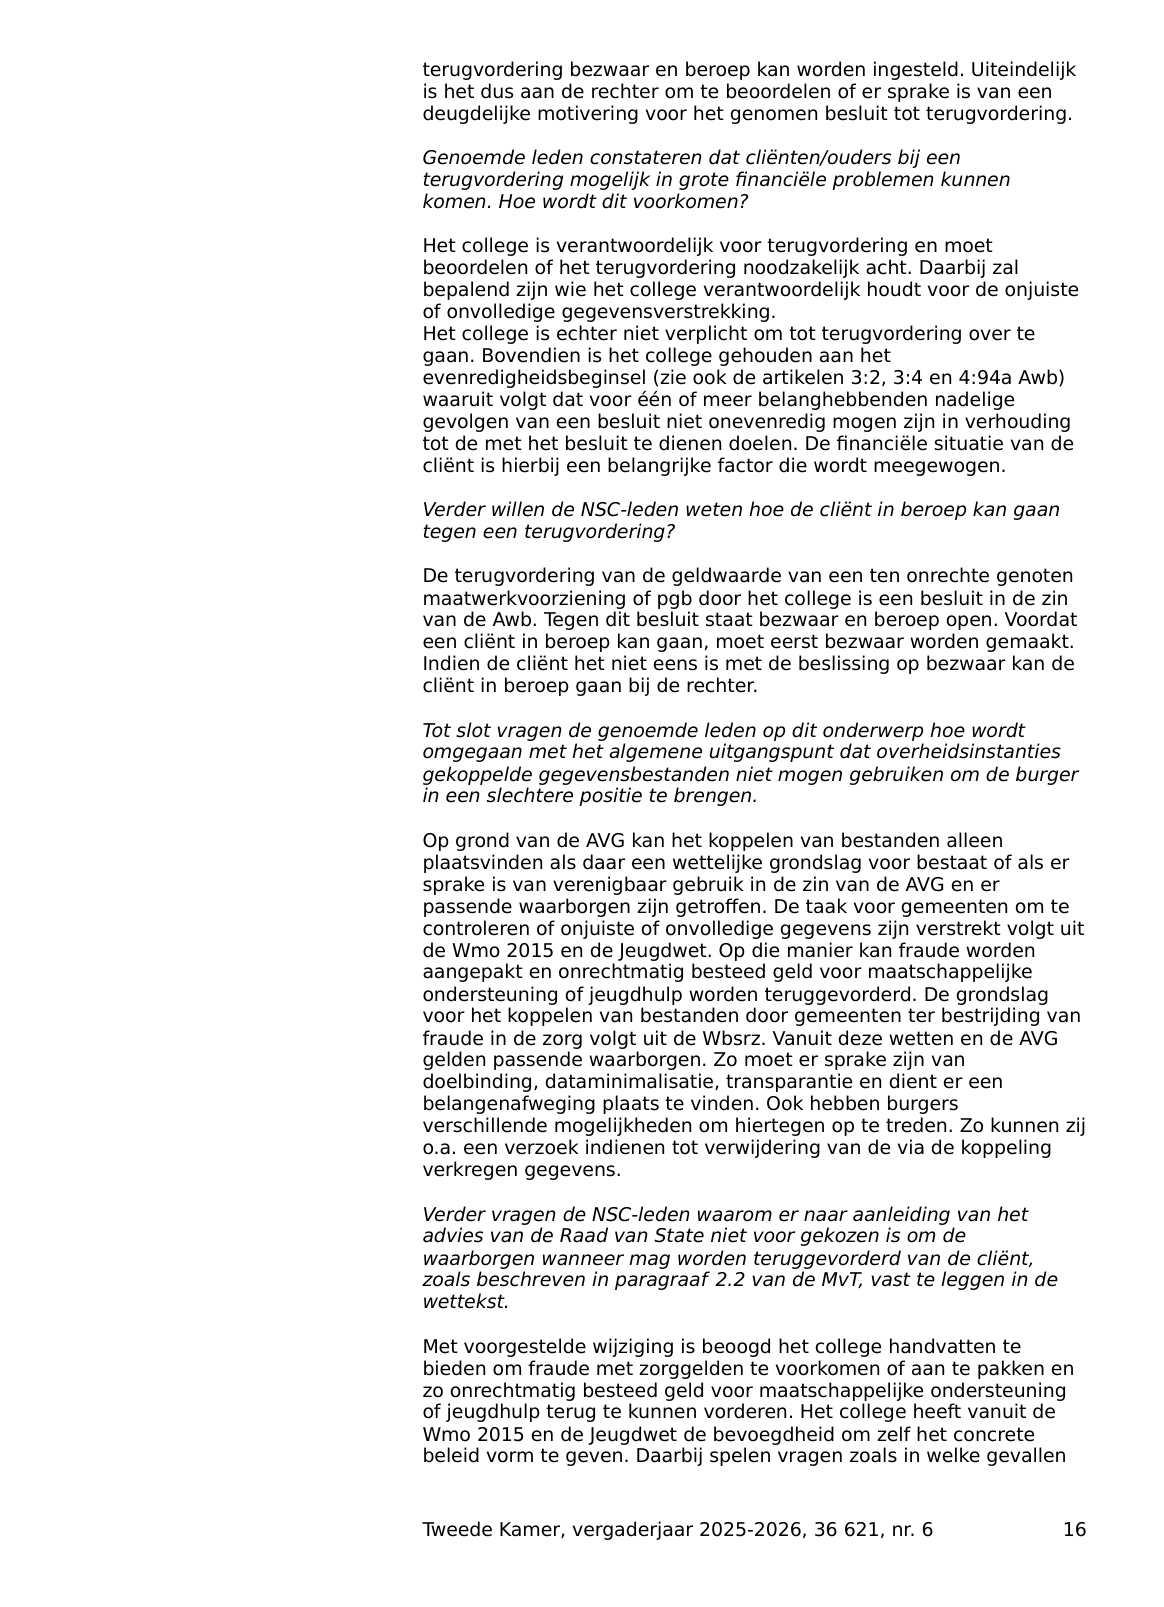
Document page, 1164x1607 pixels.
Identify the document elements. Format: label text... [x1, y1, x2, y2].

text Verder willen de NSC-leden weten hoe de cliënt in beroep kan gaan tegen een terugvordering? [422, 499, 1087, 543]
text De terugvordering van de geldwaarde van een ten onrechte genoten maatwerkvoorziening of pgb door het college is een besluit in de zin van de Awb. Tegen dit besluit staat bezwaar en beroep open. Voordat een cliënt in beroep kan gaan, moet eerst bezwaar worden gemaakt. Indien de cliënt het niet eens is met de beslissing op bezwaar kan de cliënt in beroep gaan bij de rechter. [422, 565, 1087, 697]
text Met voorgestelde wijziging is beoogd het college handvatten te bieden om fraude met zorggelden te voorkomen of aan te pakken en zo onrechtmatig besteed geld voor maatschappelijke ondersteuning of jeugdhulp terug te kunnen vorderen. Het college heeft vanuit de Wmo 2015 en de Jeugdwet de bevoegdheid om zelf het concrete beleid vorm te geven. Daarbij spelen vragen zoals in welke gevallen [422, 1336, 1087, 1467]
text Verder vragen de NSC-leden waarom er naar aanleiding van het advies van de Raad van State niet voor gekozen is om de waarborgen wanneer mag worden teruggevorderd van de cliënt, zoals beschreven in paragraaf 2.2 van de MvT, vast te leggen in de wettekst. [422, 1203, 1087, 1313]
text Op grond van de AVG kan het koppelen van bestanden alleen plaatsvinden als daar een wettelijke grondslag voor bestaat of als er sprake is van verenigbaar gebruik in de zin van de AVG en er passende waarborgen zijn getroffen. De taak voor gemeenten om te controleren of onjuiste of onvolledige gegevens zijn verstrekt volgt uit de Wmo 2015 en de Jeugdwet. Op die manier kan fraude worden aangepakt en onrechtmatig besteed geld voor maatschappelijke ondersteuning of jeugdhulp worden teruggevorderd. De grondslag voor het koppelen van bestanden door gemeenten ter bestrijding van fraude in de zorg volgt uit de Wbsrz. Vanuit deze wetten en de AVG gelden passende waarborgen. Zo moet er sprake zijn van doelbinding, dataminimalisatie, transparantie en dient er een belangenafweging plaats te vinden. Ook hebben burgers verschillende mogelijkheden om hiertegen op te treden. Zo kunnen zij o.a. een verzoek indienen tot verwijdering van de via de koppeling verkregen gegevens. [422, 829, 1087, 1181]
text Tot slot vragen de genoemde leden op dit onderwerp hoe wordt omgegaan met het algemene uitgangspunt dat overheidsinstanties gekoppelde gegevensbestanden niet mogen gebruiken om de burger in een slechtere positie te brengen. [422, 719, 1087, 807]
text Het college is verantwoordelijk voor terugvordering en moet beoordelen of het terugvordering noodzakelijk acht. Daarbij zal bepalend zijn wie het college verantwoordelijk houdt voor de onjuiste of onvolledige gegevensverstrekking. [422, 235, 1087, 323]
text terugvordering bezwaar en beroep kan worden ingesteld. Uiteindelijk is het dus aan de rechter om te beoordelen of er sprake is van een deugdelijke motivering voor het genomen besluit tot terugvordering. [422, 59, 1087, 125]
text Het college is echter niet verplicht om tot terugvordering over te gaan. Bovendien is het college gehouden aan het evenredigheidsbeginsel (zie ook de artikelen 3:2, 3:4 en 4:94a Awb) waaruit volgt dat voor één of meer belanghebbenden nadelige gevolgen van een besluit niet onevenredig mogen zijn in verhouding tot de met het besluit te dienen doelen. De financiële situatie van de cliënt is hierbij een belangrijke factor die wordt meegewogen. [422, 323, 1087, 477]
text Genoemde leden constateren dat cliënten/ouders bij een terugvordering mogelijk in grote financiële problemen kunnen komen. Hoe wordt dit voorkomen? [422, 147, 1087, 213]
